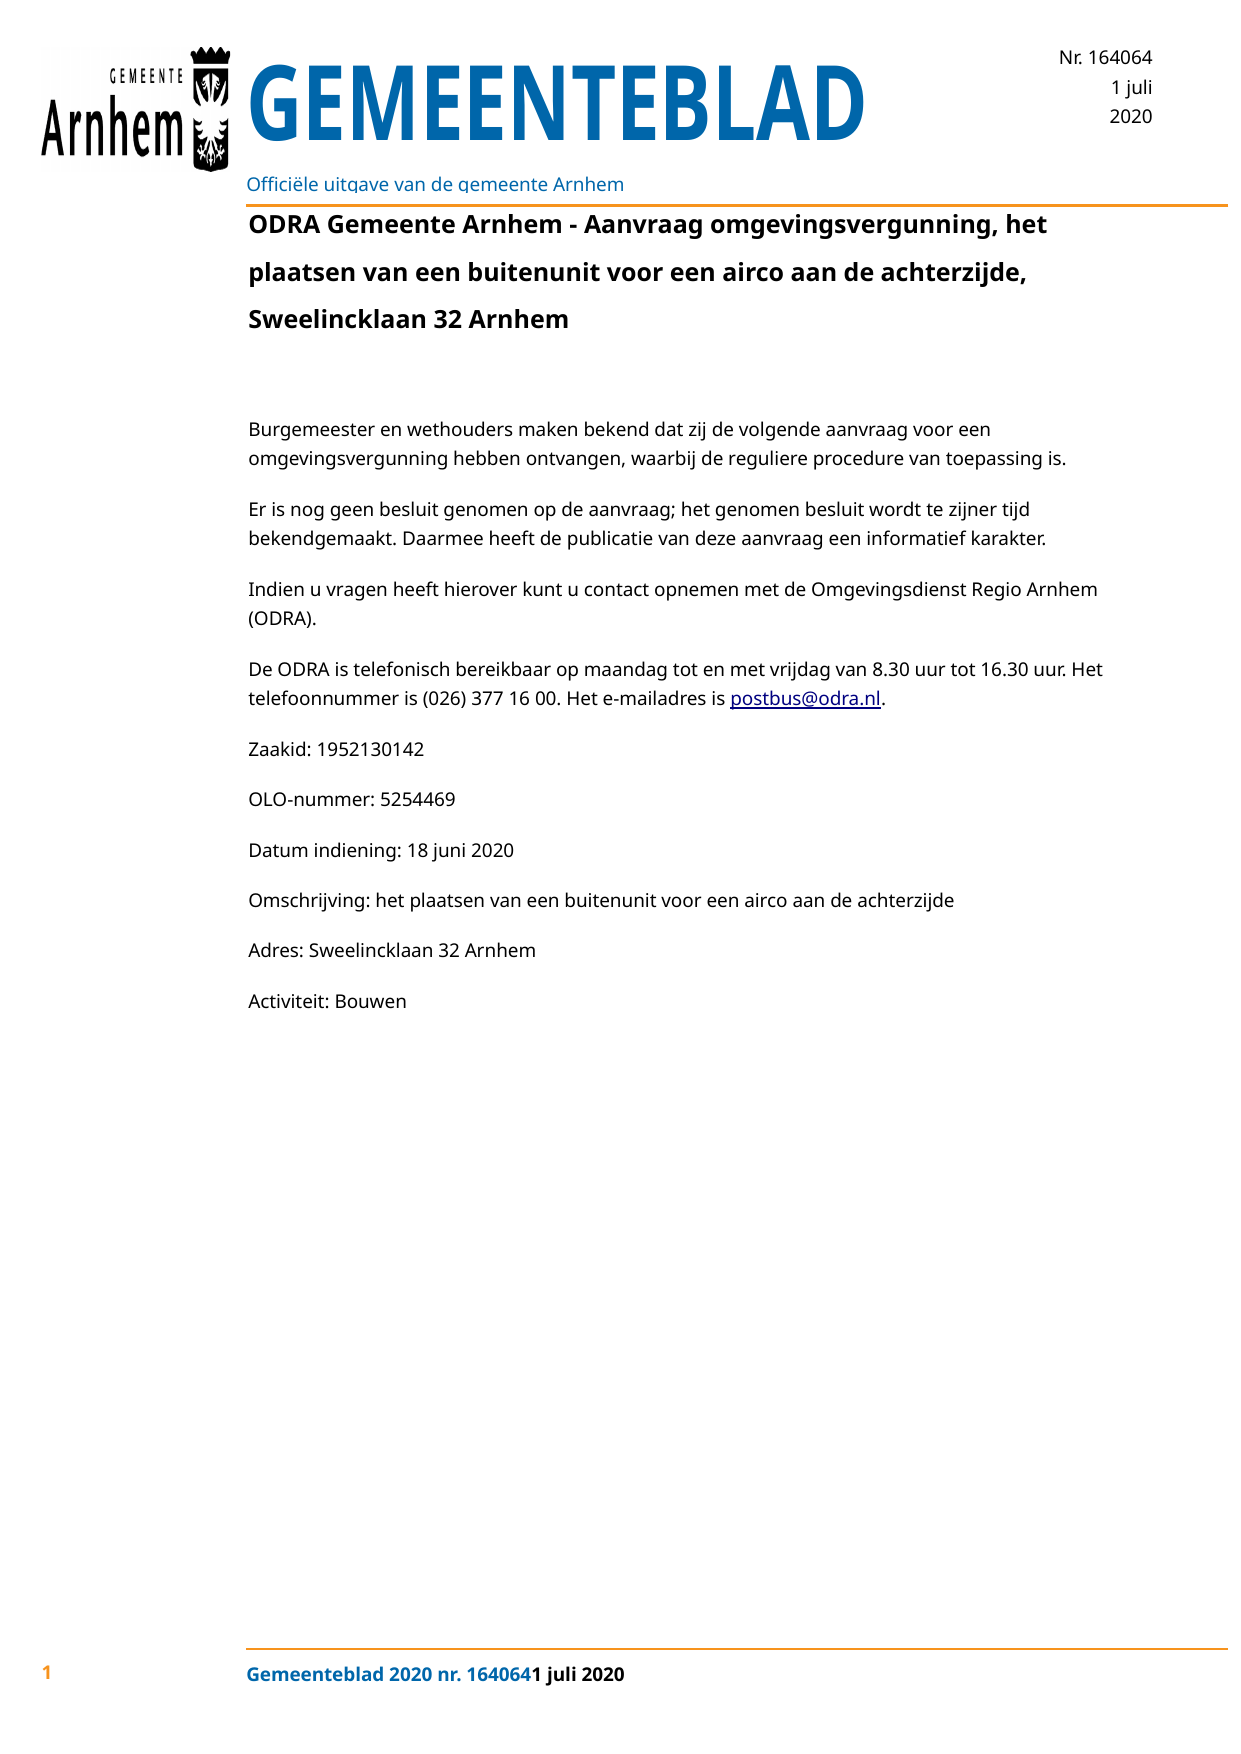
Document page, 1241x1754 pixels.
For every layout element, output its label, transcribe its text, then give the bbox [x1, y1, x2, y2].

text De ODRA is telefonisch bereikbaar op maandag tot en met vrijdag van 8.30 uur tot 16.30 uur. Het telefoonnummer is (026) 377 16 00. Het e-mailadres is postbus@odra.nl. [248, 656, 1152, 711]
text Er is nog geen besluit genomen op de aanvraag; het genomen besluit wordt te zijner tijd bekendgemaakt. Daarmee heeft de publicatie van deze aanvraag een informatief karakter. [248, 496, 1152, 551]
picture [41, 47, 231, 172]
text Burgemeester en wethouders maken bekend dat zij de volgende aanvraag voor een omgevingsvergunning hebben ontvangen, waarbij de reguliere procedure van toepassing is. [248, 416, 1152, 471]
text Adres: Sweelincklaan 32 Arnhem [248, 938, 1152, 963]
text Datum indiening: 18 juni 2020 [248, 837, 1152, 862]
text OLO-nummer: 5254469 [248, 786, 1152, 812]
text ODRA Gemeente Arnhem - Aanvraag omgevingsvergunning, het plaatsen van een buitenunit voor een airco aan de achterzijde, Sweelincklaan 32 Arnhem [248, 207, 1152, 336]
text Omschrijving: het plaatsen van een buitenunit voor een airco aan de achterzijde [248, 887, 1152, 913]
text Activiteit: Bouwen [248, 988, 1152, 1014]
text Zaakid: 1952130142 [248, 736, 1152, 762]
text Indien u vragen heeft hierover kunt u contact opnemen met de Omgevingsdienst Regio Arnhem (ODRA). [248, 576, 1152, 631]
